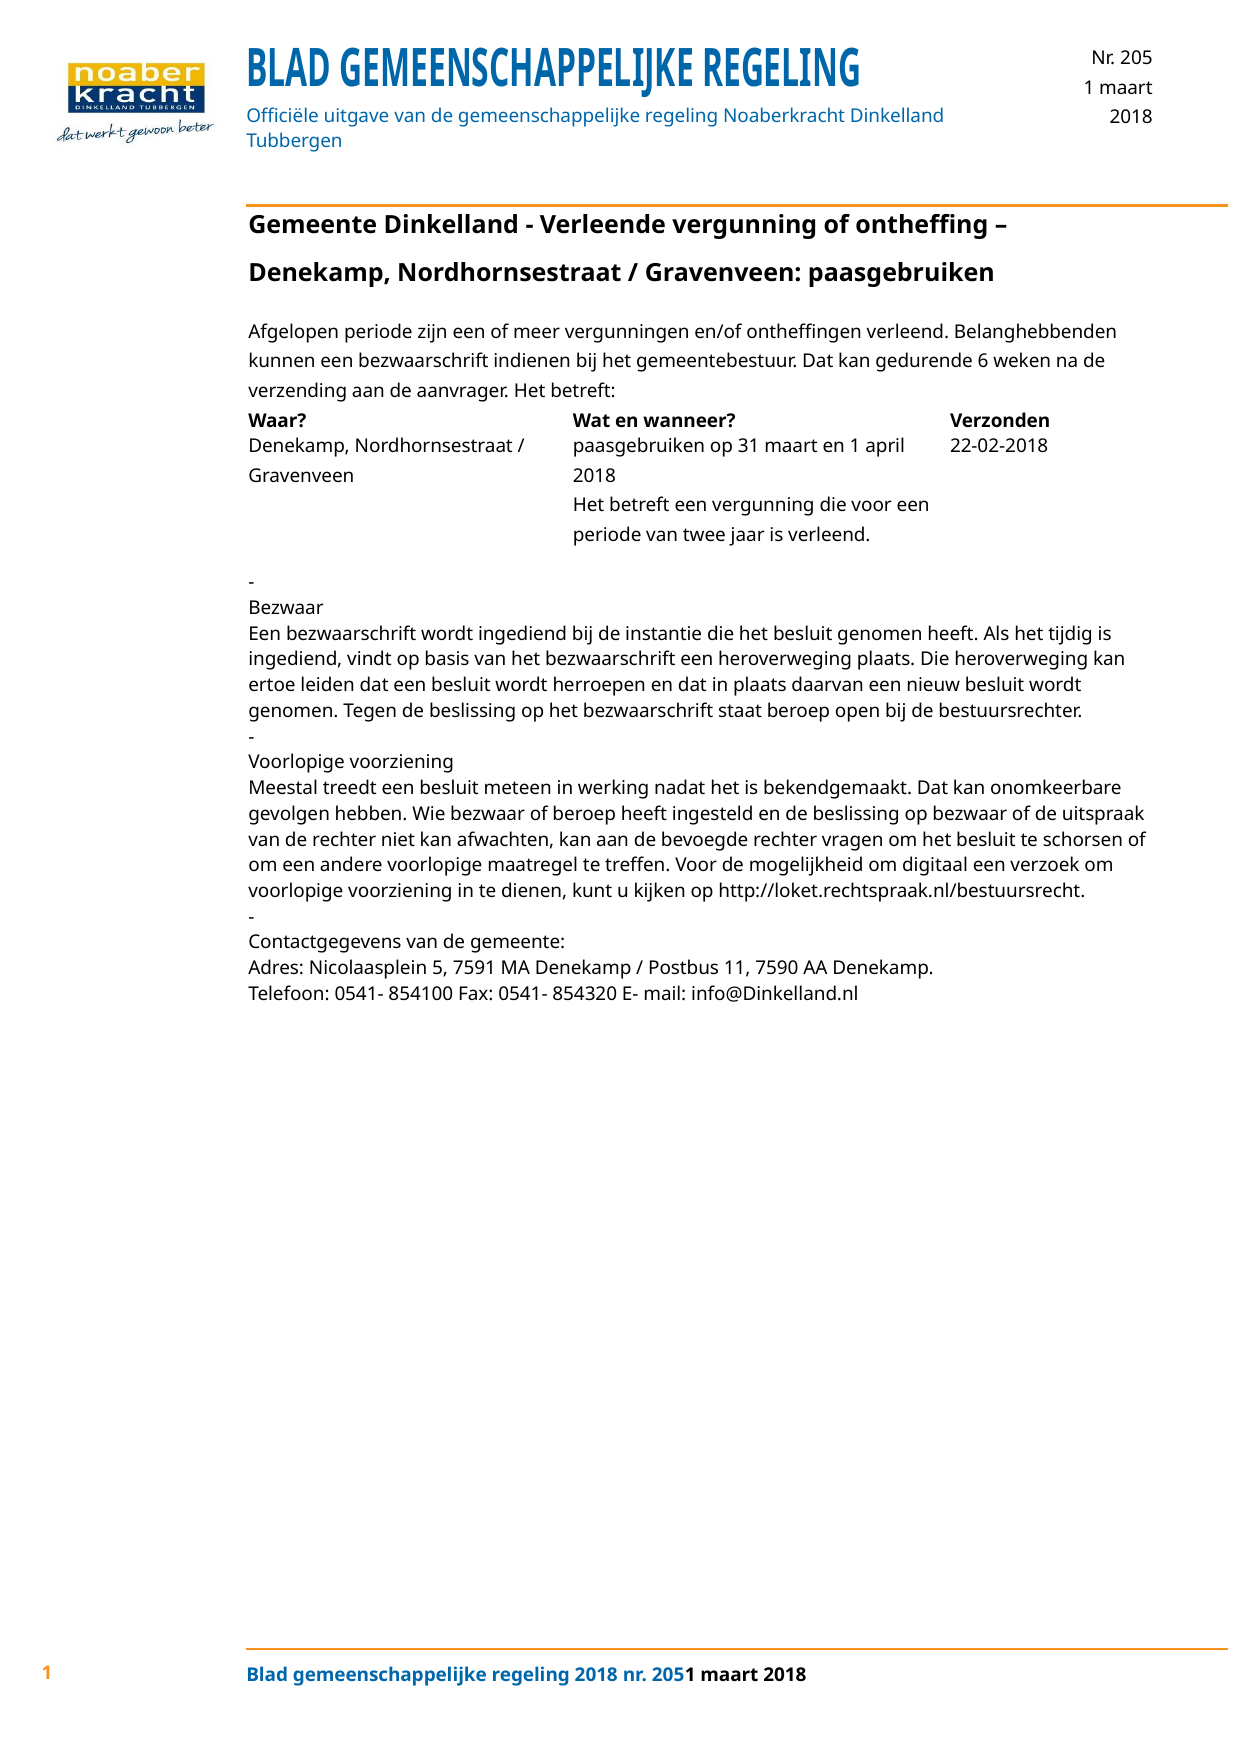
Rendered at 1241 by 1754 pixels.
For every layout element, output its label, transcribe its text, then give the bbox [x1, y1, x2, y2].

text Contactgegevens van de gemeente: [248, 929, 1152, 954]
table_cell Denekamp, Nordhornsestraat / Gravenveen [248, 433, 573, 547]
text Voorlopige voorziening [248, 748, 1152, 774]
text Adres: Nicolaasplein 5, 7591 MA Denekamp / Postbus 11, 7590 AA Denekamp. [248, 954, 1152, 980]
text - [248, 903, 1152, 929]
text Gemeente Dinkelland - Verleende vergunning of ontheffing – Denekamp, Nordhornsestraat / Gravenveen: paasgebruiken [248, 207, 1152, 288]
picture [41, 47, 231, 172]
text Een bezwaarschrift wordt ingediend bij de instantie die het besluit genomen heeft. Als het tijdig is ingediend, vindt op basis van het bezwaarschrift een heroverweging plaats. Die heroverweging kan ertoe leiden dat een besluit wordt herroepen en dat in plaats daarvan een nieuw besluit wordt genomen. Tegen de beslissing op het bezwaarschrift staat beroep open bij de bestuursrechter. [248, 620, 1152, 723]
table_cell paasgebruiken op 31 maart en 1 april 2018 Het betreft een vergunning die voor een periode van twee jaar is verleend. [573, 433, 950, 547]
text Afgelopen periode zijn een of meer vergunningen en/of ontheffingen verleend. Belanghebbenden kunnen een bezwaarschrift indienen bij het gemeentebestuur. Dat kan gedurende 6 weken na de verzending aan de aanvrager. Het betreft: [248, 318, 1152, 403]
text - [248, 723, 1152, 748]
table_header Wat en wanneer? [573, 407, 950, 432]
text Bezwaar [248, 594, 1152, 620]
text - [248, 568, 1152, 594]
table_header Verzonden [950, 407, 1152, 432]
text Telefoon: 0541- 854100 Fax: 0541- 854320 E- mail: info@Dinkelland.nl [248, 980, 1152, 1006]
table_cell 22-02-2018 [950, 433, 1152, 547]
text Meestal treedt een besluit meteen in werking nadat het is bekendgemaakt. Dat kan onomkeerbare gevolgen hebben. Wie bezwaar of beroep heeft ingesteld en de beslissing op bezwaar of de uitspraak van de rechter niet kan afwachten, kan aan de bevoegde rechter vragen om het besluit te schorsen of om een andere voorlopige maatregel te treffen. Voor de mogelijkheid om digitaal een verzoek om voorlopige voorziening in te dienen, kunt u kijken op http://loket.rechtspraak.nl/bestuursrecht. [248, 774, 1152, 903]
table_header Waar? [248, 407, 573, 432]
